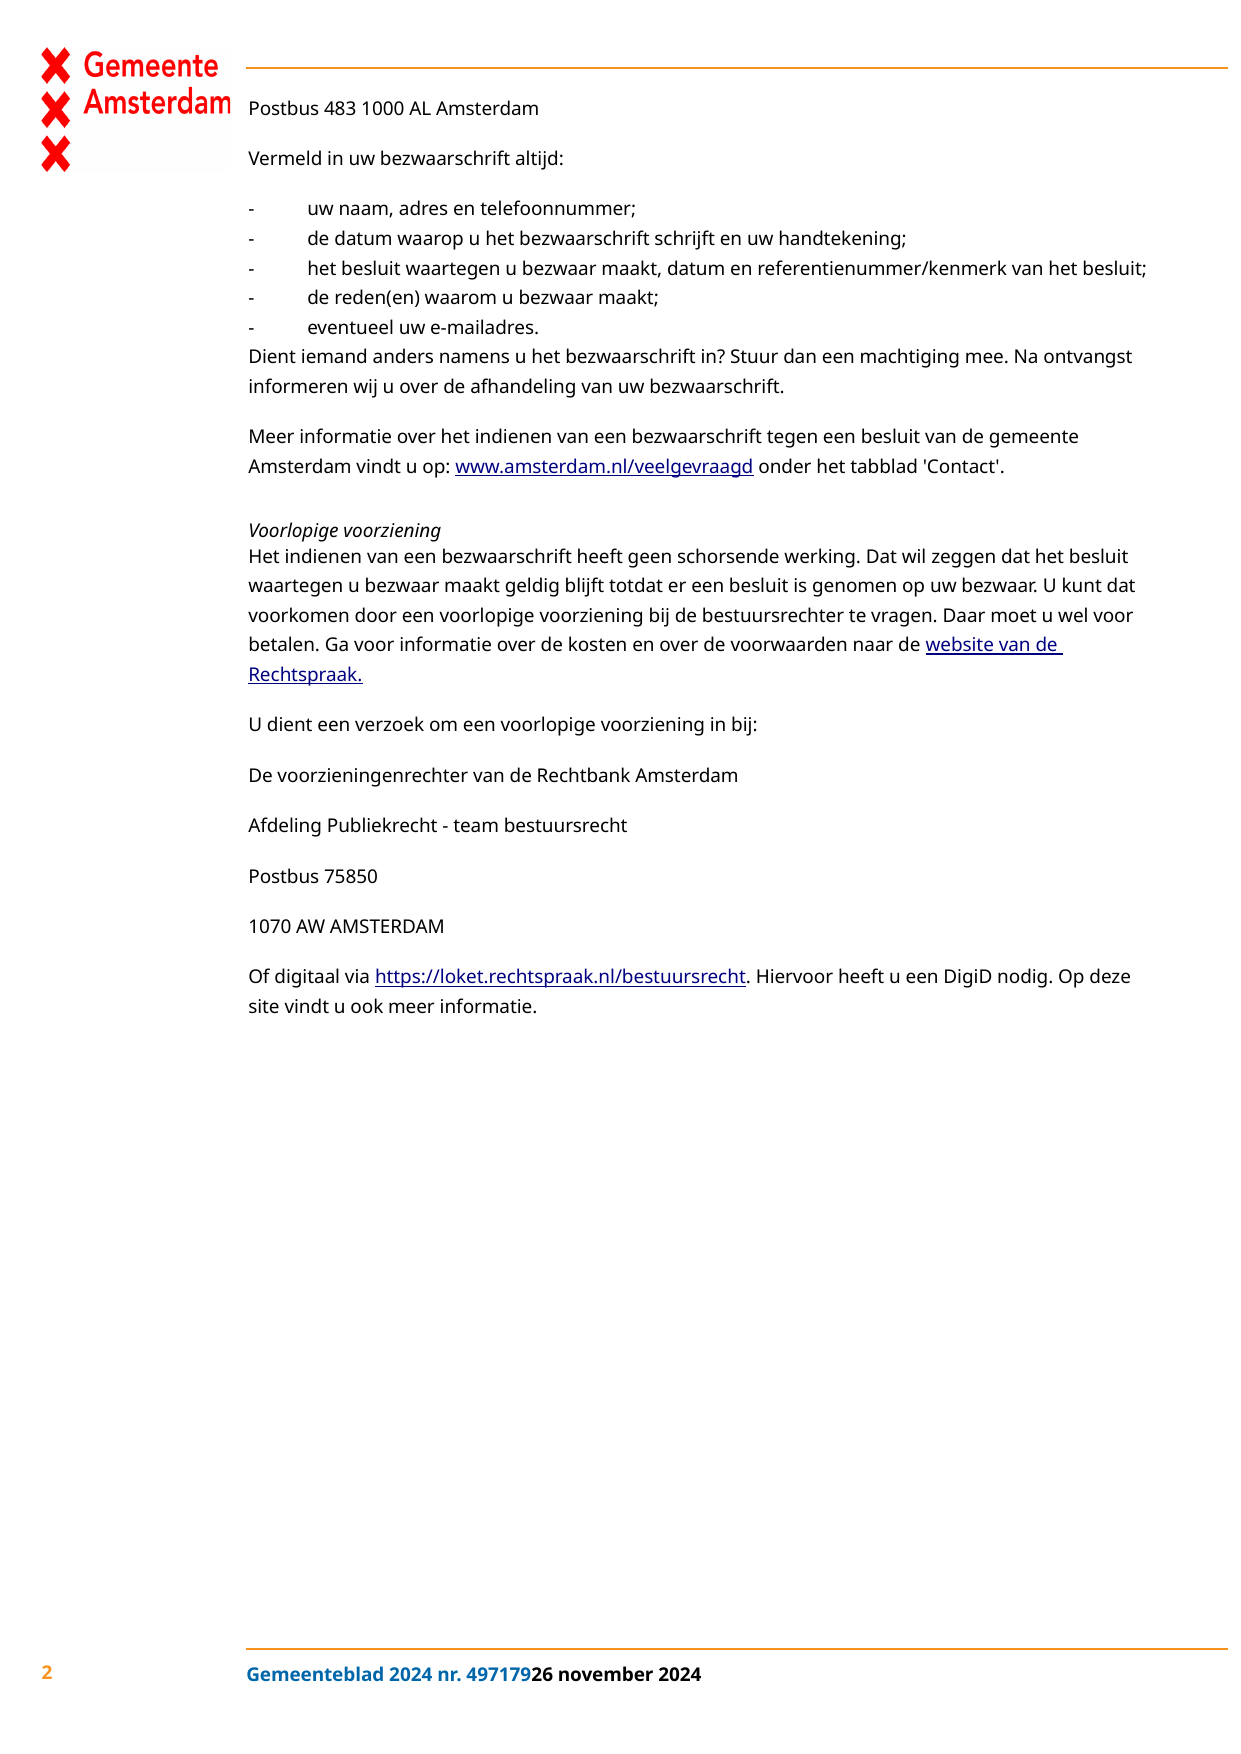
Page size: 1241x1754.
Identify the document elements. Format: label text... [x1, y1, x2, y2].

picture [41, 47, 231, 172]
list de datum waarop u het bezwaarschrift schrijft en uw handtekening; [248, 225, 1152, 251]
text Vermeld in uw bezwaarschrift altijd: [248, 145, 1152, 171]
text Voorlopige voorziening [248, 517, 1152, 543]
list uw naam, adres en telefoonnummer; [248, 196, 1152, 221]
text Meer informatie over het indienen van een bezwaarschrift tegen een besluit van de gemeente Amsterdam vindt u op: www.amsterdam.nl/veelgevraagd onder het tabblad 'Contact'. [248, 423, 1152, 479]
text 1070 AW AMSTERDAM [248, 913, 1152, 939]
text De voorzieningenrechter van de Rechtbank Amsterdam [248, 762, 1152, 788]
text U dient een verzoek om een voorlopige voorziening in bij: [248, 712, 1152, 737]
text Postbus 75850 [248, 863, 1152, 888]
text Postbus 483 1000 AL Amsterdam [248, 95, 1152, 121]
list de reden(en) waarom u bezwaar maakt; [248, 284, 1152, 310]
text Afdeling Publiekrecht - team bestuursrecht [248, 812, 1152, 838]
list het besluit waartegen u bezwaar maakt, datum en referentienummer/kenmerk van het besluit; [248, 255, 1152, 281]
text Dient iemand anders namens u het bezwaarschrift in? Stuur dan een machtiging mee. Na ontvangst informeren wij u over de afhandeling van uw bezwaarschrift. [248, 343, 1152, 399]
list eventueel uw e-mailadres. [248, 314, 1152, 340]
text Of digitaal via https://loket.rechtspraak.nl/bestuursrecht. Hiervoor heeft u een DigiD nodig. Op deze site vindt u ook meer informatie. [248, 964, 1152, 1019]
text Het indienen van een bezwaarschrift heeft geen schorsende werking. Dat wil zeggen dat het besluit waartegen u bezwaar maakt geldig blijft totdat er een besluit is genomen op uw bezwaar. U kunt dat voorkomen door een voorlopige voorziening bij de bestuursrechter te vragen. Daar moet u wel voor betalen. Ga voor informatie over de kosten en over de voorwaarden naar de website van de Rechtspraak. [248, 543, 1152, 687]
